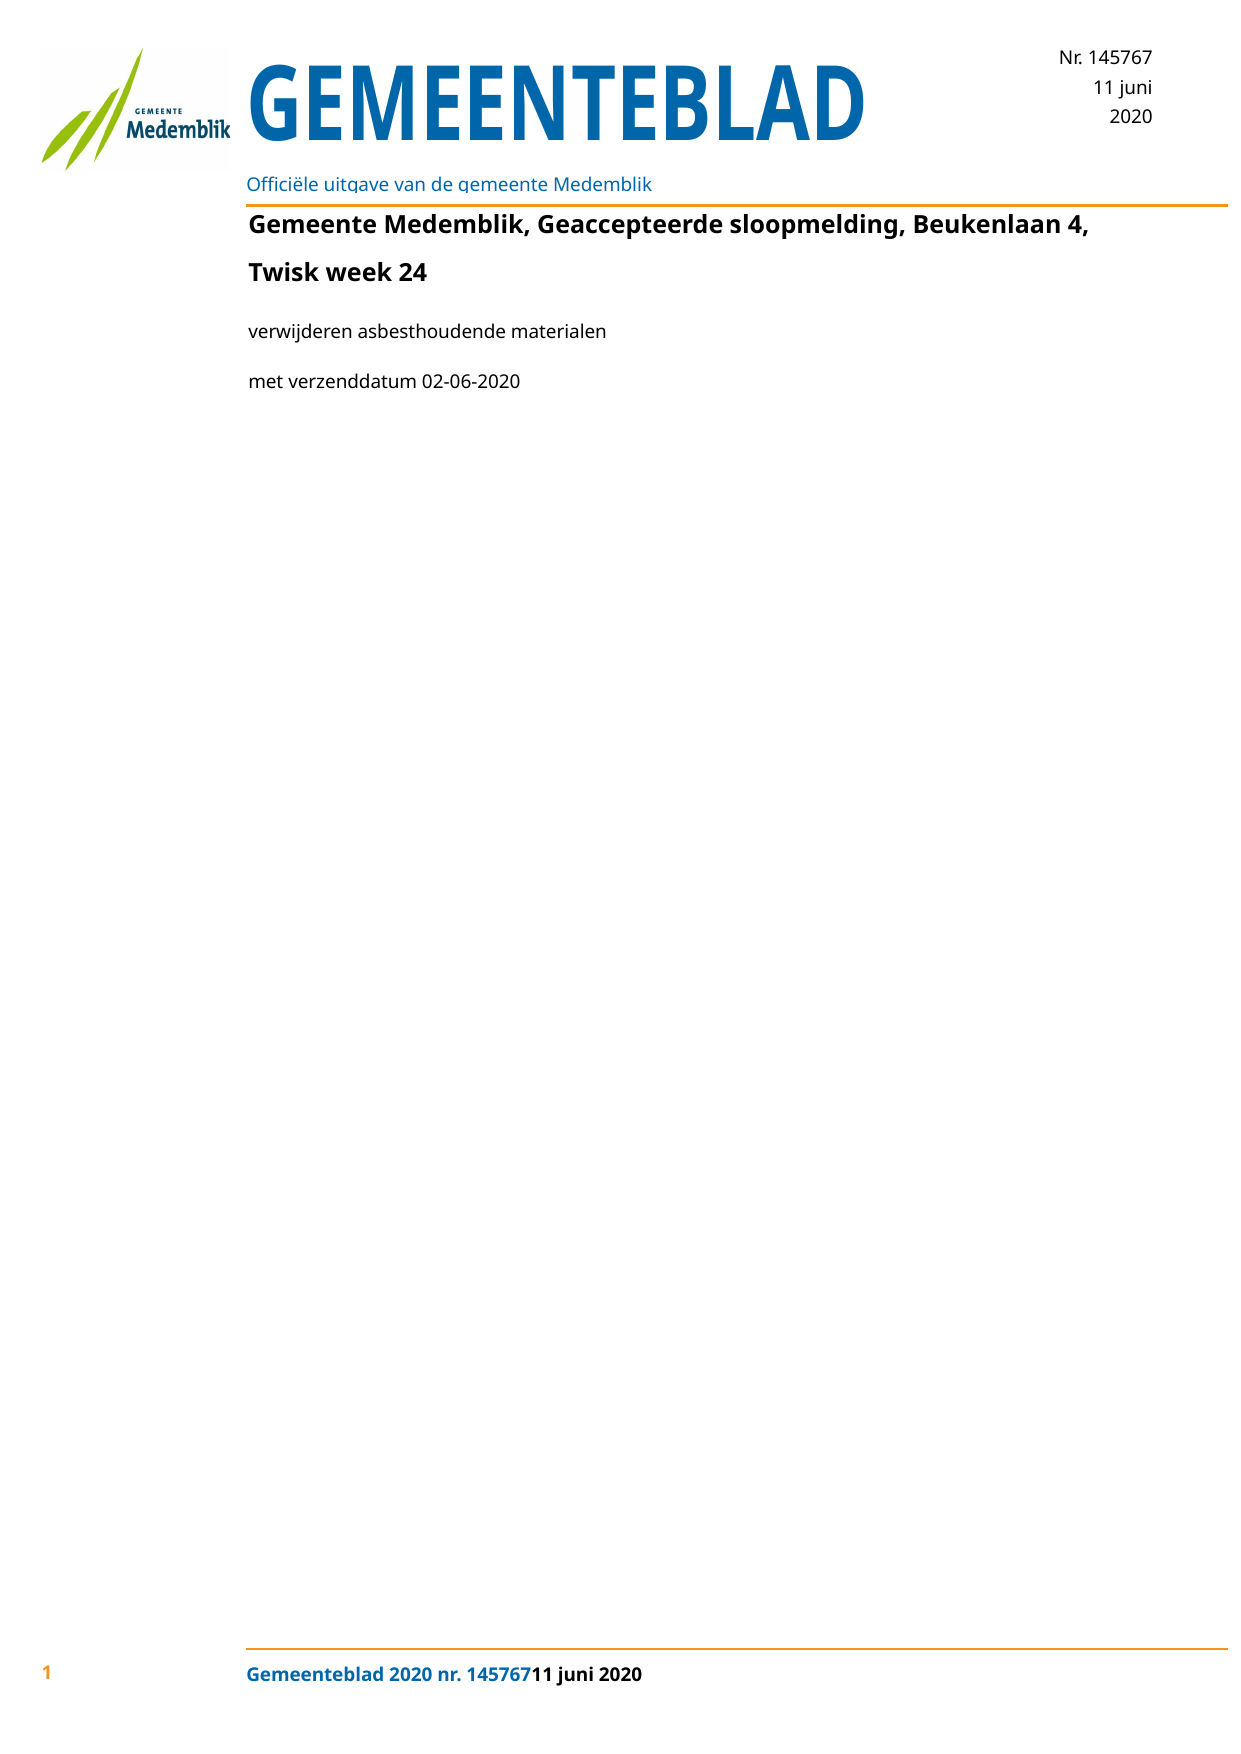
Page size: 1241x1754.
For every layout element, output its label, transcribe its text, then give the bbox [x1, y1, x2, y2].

picture [41, 47, 231, 172]
text verwijderen asbesthoudende materialen [248, 318, 1152, 344]
text met verzenddatum 02-06-2020 [248, 368, 1152, 394]
text Gemeente Medemblik, Geaccepteerde sloopmelding, Beukenlaan 4, Twisk week 24 [248, 207, 1152, 288]
